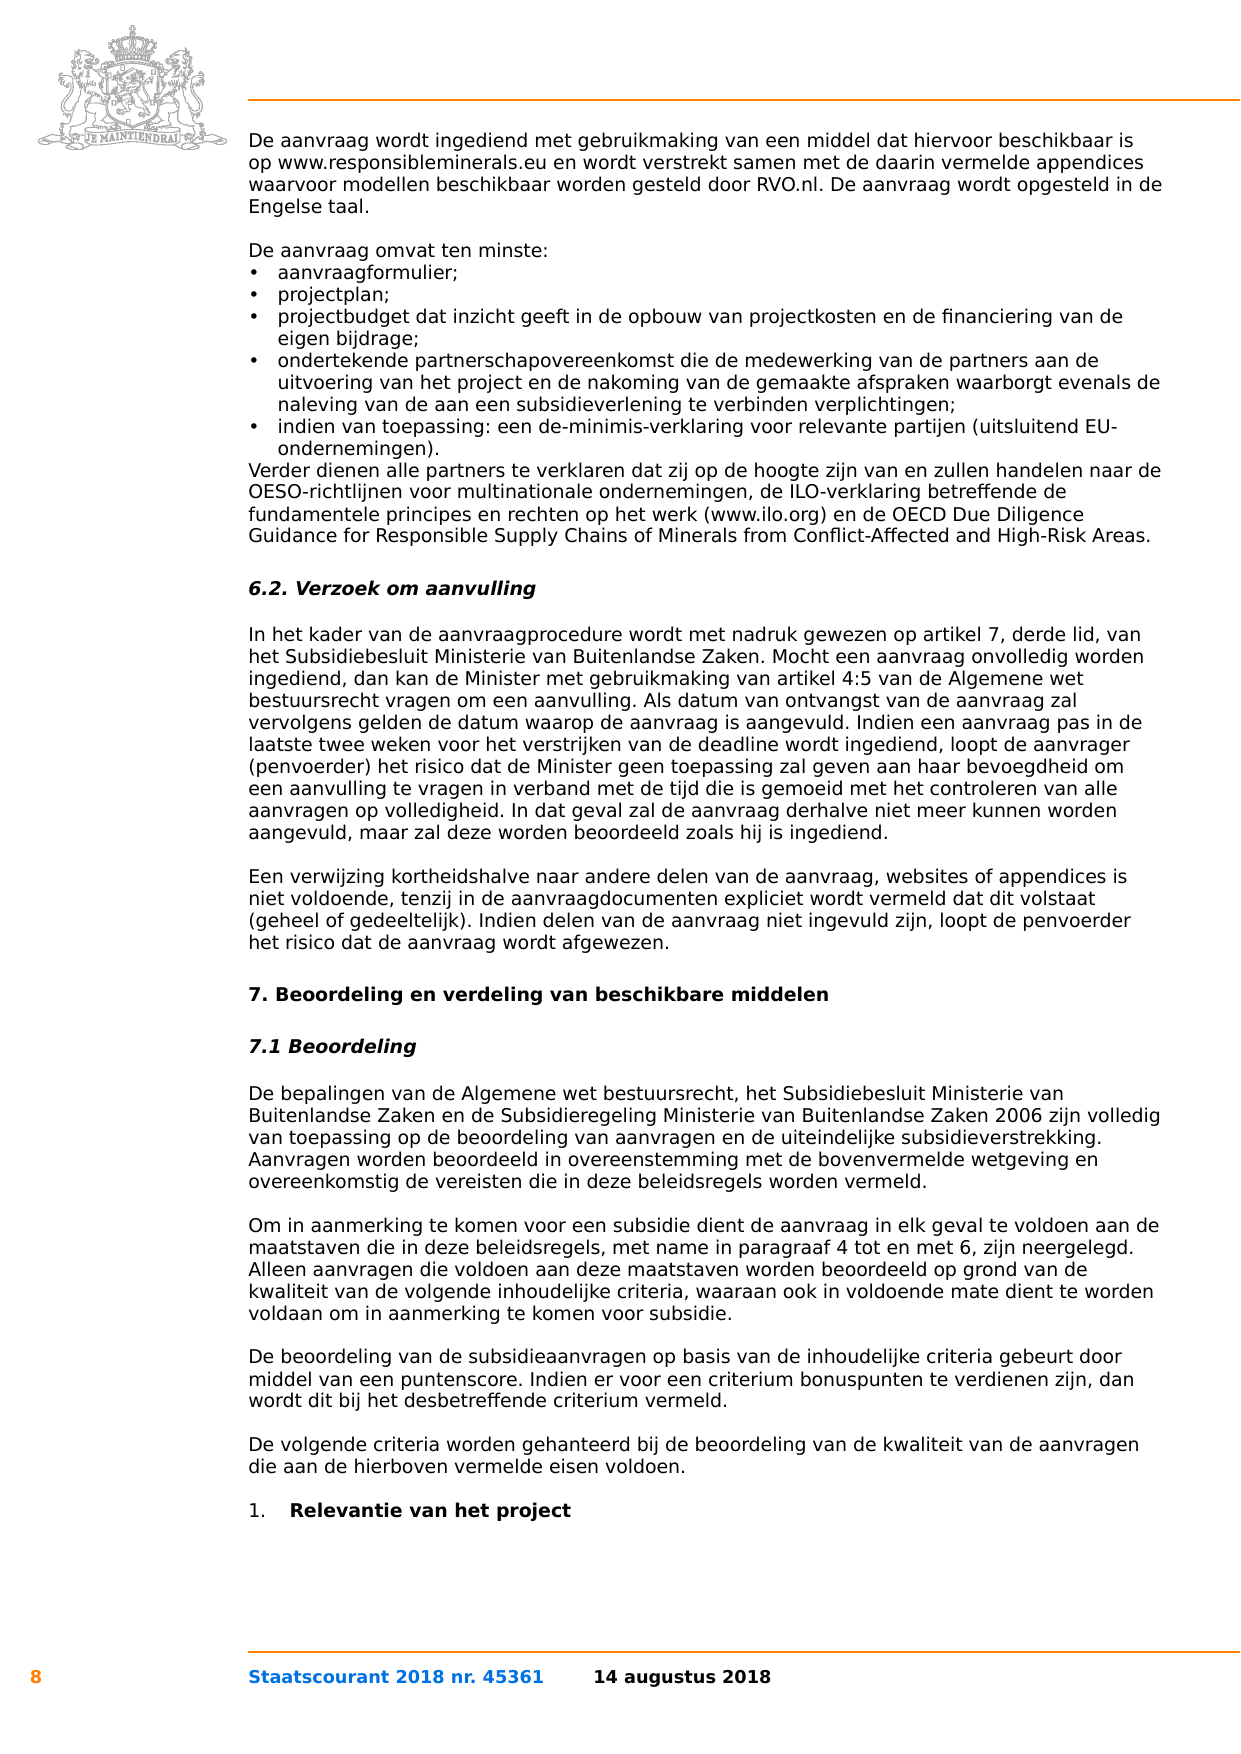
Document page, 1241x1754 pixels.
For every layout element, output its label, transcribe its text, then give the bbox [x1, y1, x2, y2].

subtitle 7. Beoordeling en verdeling van beschikbare middelen [248, 984, 1163, 1006]
text De aanvraag omvat ten minste: [248, 240, 1163, 262]
text Om in aanmerking te komen voor een subsidie dient de aanvraag in elk geval te voldoen aan de maatstaven die in deze beleidsregels, met name in paragraaf 4 tot en met 6, zijn neergelegd. Alleen aanvragen die voldoen aan deze maatstaven worden beoordeeld op grond van de kwaliteit van de volgende inhoudelijke criteria, waaraan ook in voldoende mate dient te worden voldaan om in aanmerking te komen voor subsidie. [248, 1215, 1163, 1324]
text De aanvraag wordt ingediend met gebruikmaking van een middel dat hiervoor beschikbaar is op www.responsibleminerals.eu en wordt verstrekt samen met de daarin vermelde appendices waarvoor modellen beschikbaar worden gesteld door RVO.nl. De aanvraag wordt opgesteld in de Engelse taal. [248, 130, 1163, 218]
subtitle 7.1 Beoordeling [248, 1036, 1163, 1058]
text In het kader van de aanvraagprocedure wordt met nadruk gewezen op artikel 7, derde lid, van het Subsidiebesluit Ministerie van Buitenlandse Zaken. Mocht een aanvraag onvolledig worden ingediend, dan kan de Minister met gebruikmaking van artikel 4:5 van de Algemene wet bestuursrecht vragen om een aanvulling. Als datum van ontvangst van de aanvraag zal vervolgens gelden de datum waarop de aanvraag is aangevuld. Indien een aanvraag pas in de laatste twee weken voor het verstrijken van de deadline wordt ingediend, loopt de aanvrager (penvoerder) het risico dat de Minister geen toepassing zal geven aan haar bevoegdheid om een aanvulling te vragen in verband met de tijd die is gemoeid met het controleren van alle aanvragen op volledigheid. In dat geval zal de aanvraag derhalve niet meer kunnen worden aangevuld, maar zal deze worden beoordeeld zoals hij is ingediend. [248, 624, 1163, 844]
picture [38, 25, 227, 150]
text De volgende criteria worden gehanteerd bij de beoordeling van de kwaliteit van de aanvragen die aan de hierboven vermelde eisen voldoen. [248, 1434, 1163, 1478]
text • projectbudget dat inzicht geeft in de opbouw van projectkosten en de financiering van de eigen bijdrage; [248, 306, 1163, 349]
text Verder dienen alle partners te verklaren dat zij op de hoogte zijn van en zullen handelen naar de OESO-richtlijnen voor multinationale ondernemingen, de ILO-verklaring betreffende de fundamentele principes en rechten op het werk (www.ilo.org) en de OECD Due Diligence Guidance for Responsible Supply Chains of Minerals from Conflict-Affected and High-Risk Areas. [248, 459, 1163, 547]
text • projectplan; [248, 284, 1163, 306]
text Een verwijzing kortheidshalve naar andere delen van de aanvraag, websites of appendices is niet voldoende, tenzij in de aanvraagdocumenten expliciet wordt vermeld dat dit volstaat (geheel of gedeeltelijk). Indien delen van de aanvraag niet ingevuld zijn, loopt de penvoerder het risico dat de aanvraag wordt afgewezen. [248, 866, 1163, 954]
text • indien van toepassing: een de-minimis-verklaring voor relevante partijen (uitsluitend EU-ondernemingen). [248, 416, 1163, 459]
text De beoordeling van de subsidieaanvragen op basis van de inhoudelijke criteria gebeurt door middel van een puntenscore. Indien er voor een criterium bonuspunten te verdienen zijn, dan wordt dit bij het desbetreffende criterium vermeld. [248, 1346, 1163, 1412]
text • aanvraagformulier; [248, 262, 1163, 284]
text De bepalingen van de Algemene wet bestuursrecht, het Subsidiebesluit Ministerie van Buitenlandse Zaken en de Subsidieregeling Ministerie van Buitenlandse Zaken 2006 zijn volledig van toepassing op de beoordeling van aanvragen en de uiteindelijke subsidieverstrekking. Aanvragen worden beoordeeld in overeenstemming met de bovenvermelde wetgeving en overeenkomstig de vereisten die in deze beleidsregels worden vermeld. [248, 1083, 1163, 1193]
text • ondertekende partnerschapovereenkomst die de medewerking van de partners aan de uitvoering van het project en de nakoming van de gemaakte afspraken waarborgt evenals de naleving van de aan een subsidieverlening te verbinden verplichtingen; [248, 349, 1163, 416]
subtitle 6.2. Verzoek om aanvulling [248, 577, 1163, 599]
text 1. Relevantie van het project [248, 1500, 1163, 1522]
